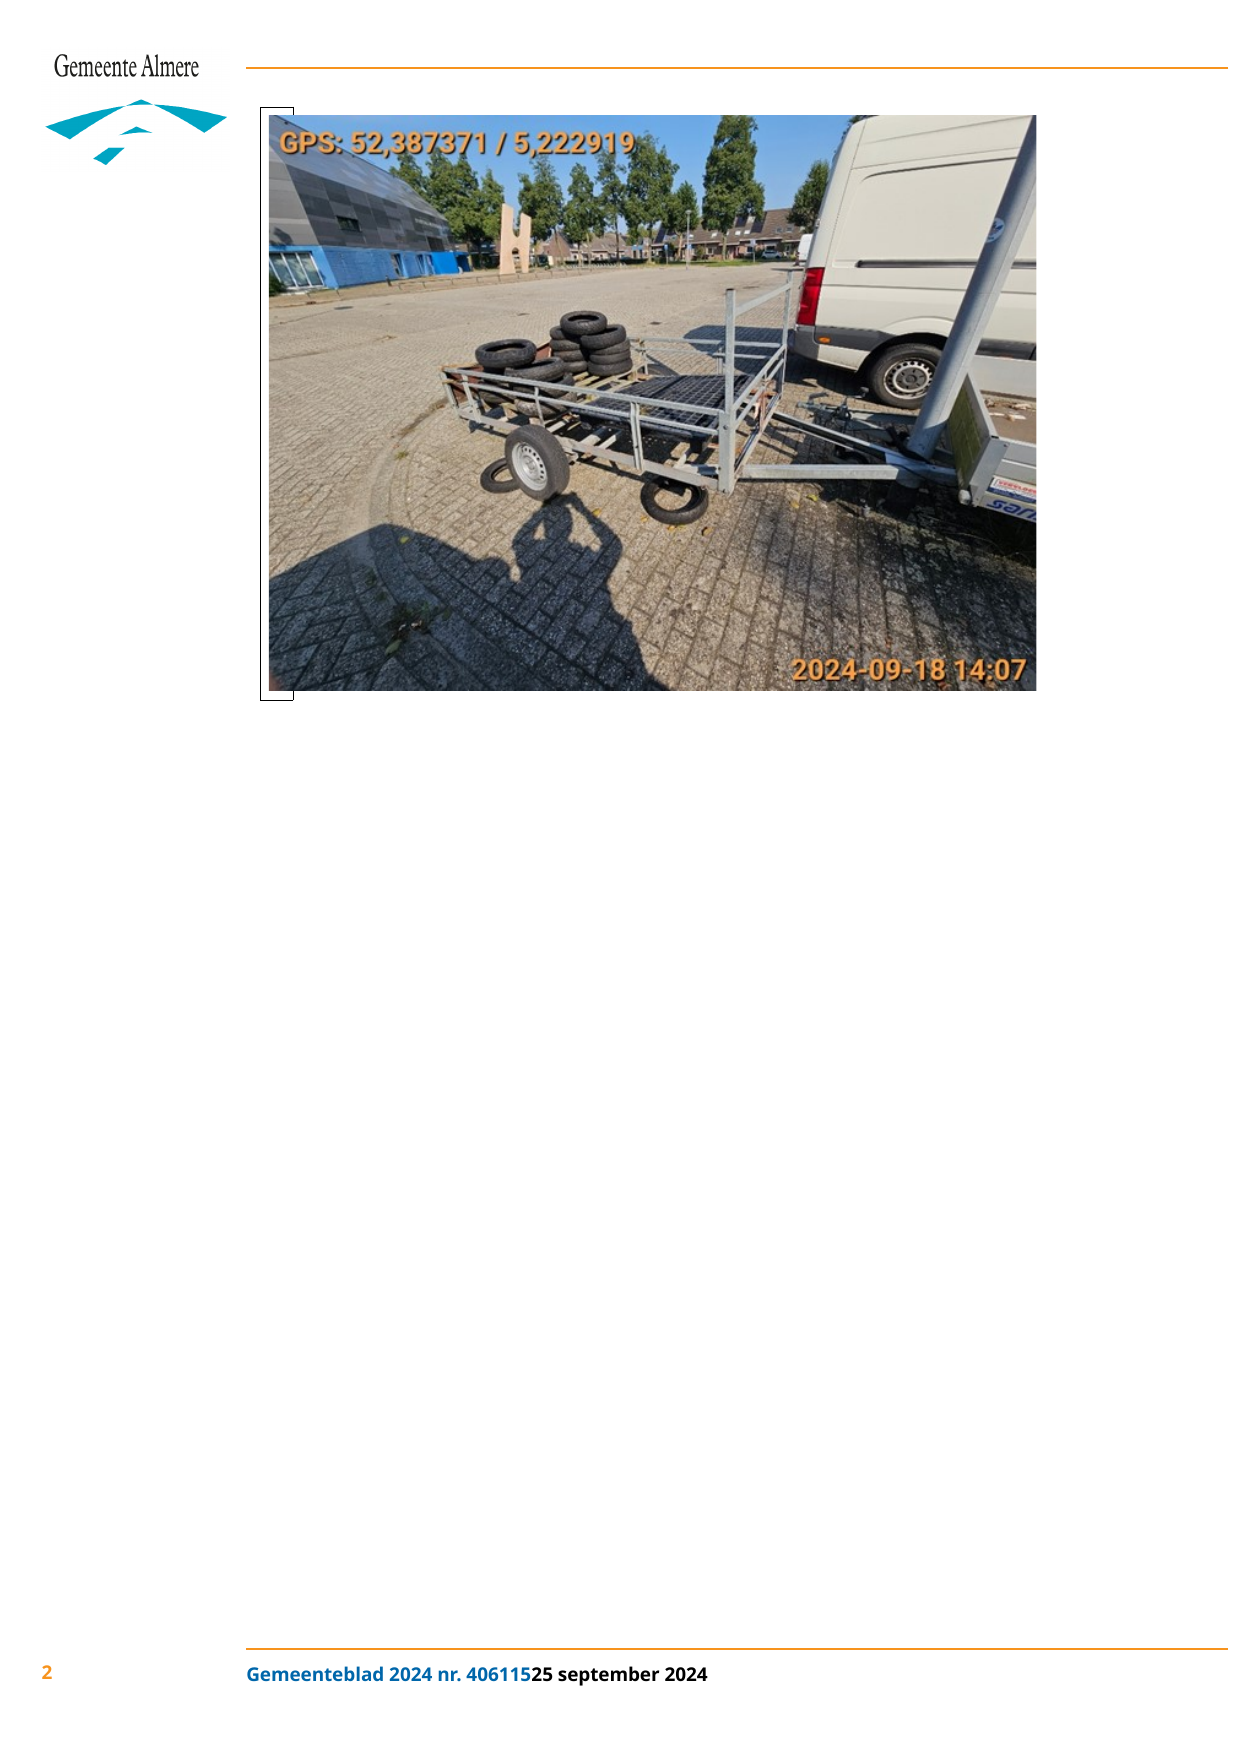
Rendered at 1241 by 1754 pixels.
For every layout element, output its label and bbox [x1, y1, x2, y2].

picture [41, 47, 231, 172]
picture [268, 115, 1037, 691]
